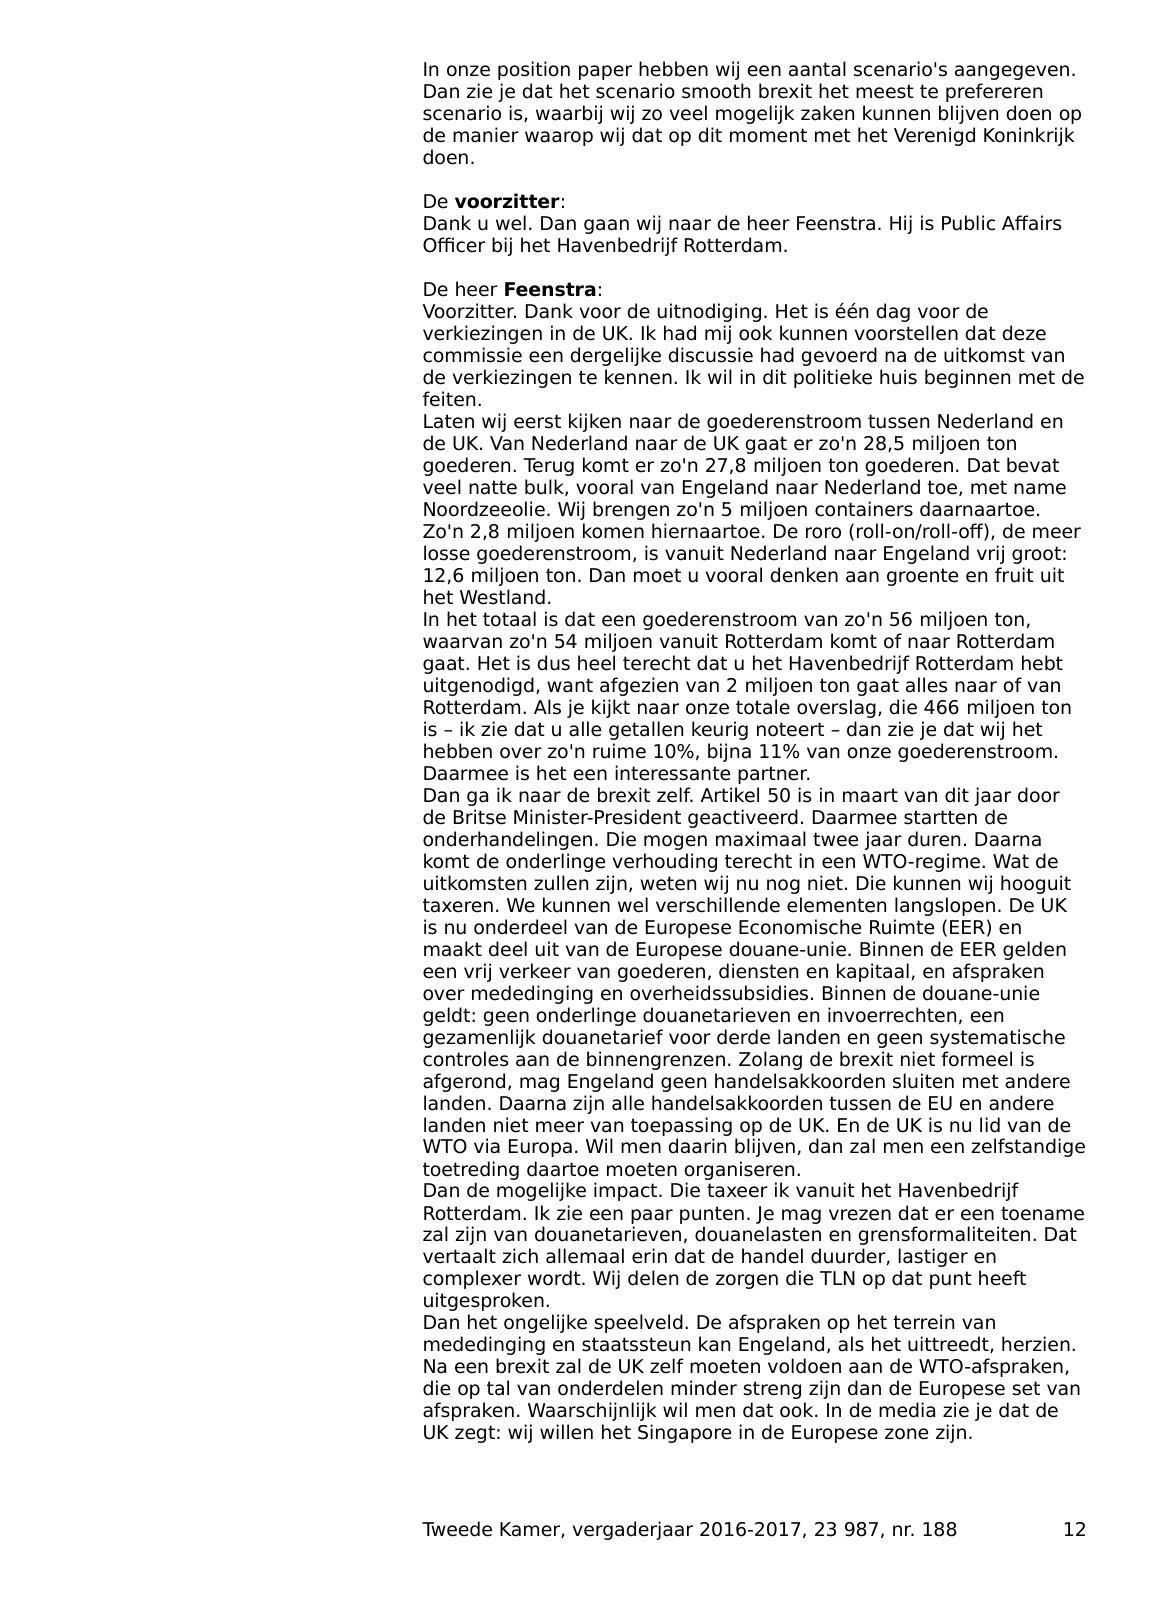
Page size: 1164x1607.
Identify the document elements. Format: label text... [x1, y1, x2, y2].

text In onze position paper hebben wij een aantal scenario's aangegeven. Dan zie je dat het scenario smooth brexit het meest te prefereren scenario is, waarbij wij zo veel mogelijk zaken kunnen blijven doen op de manier waarop wij dat op dit moment met het Verenigd Koninkrijk doen. [422, 59, 1087, 169]
text Voorzitter. Dank voor de uitnodiging. Het is één dag voor de verkiezingen in de UK. Ik had mij ook kunnen voorstellen dat deze commissie een dergelijke discussie had gevoerd na de uitkomst van de verkiezingen te kennen. Ik wil in dit politieke huis beginnen met de feiten. [422, 301, 1087, 411]
text De heer Feenstra: [422, 279, 1087, 301]
text In het totaal is dat een goederenstroom van zo'n 56 miljoen ton, waarvan zo'n 54 miljoen vanuit Rotterdam komt of naar Rotterdam gaat. Het is dus heel terecht dat u het Havenbedrijf Rotterdam hebt uitgenodigd, want afgezien van 2 miljoen ton gaat alles naar of van Rotterdam. Als je kijkt naar onze totale overslag, die 466 miljoen ton is – ik zie dat u alle getallen keurig noteert – dan zie je dat wij het hebben over zo'n ruime 10%, bijna 11% van onze goederenstroom. Daarmee is het een interessante partner. [422, 609, 1087, 785]
text Dan het ongelijke speelveld. De afspraken op het terrein van mededinging en staatssteun kan Engeland, als het uittreedt, herzien. Na een brexit zal de UK zelf moeten voldoen aan de WTO-afspraken, die op tal van onderdelen minder streng zijn dan de Europese set van afspraken. Waarschijnlijk wil men dat ook. In de media zie je dat de UK zegt: wij willen het Singapore in de Europese zone zijn. [422, 1312, 1087, 1444]
text Dan ga ik naar de brexit zelf. Artikel 50 is in maart van dit jaar door de Britse Minister-President geactiveerd. Daarmee startten de onderhandelingen. Die mogen maximaal twee jaar duren. Daarna komt de onderlinge verhouding terecht in een WTO-regime. Wat de uitkomsten zullen zijn, weten wij nu nog niet. Die kunnen wij hooguit taxeren. We kunnen wel verschillende elementen langslopen. De UK is nu onderdeel van de Europese Economische Ruimte (EER) en maakt deel uit van de Europese douane-unie. Binnen de EER gelden een vrij verkeer van goederen, diensten en kapitaal, en afspraken over mededinging en overheidssubsidies. Binnen de douane-unie geldt: geen onderlinge douanetarieven en invoerrechten, een gezamenlijk douanetarief voor derde landen en geen systematische controles aan de binnengrenzen. Zolang de brexit niet formeel is afgerond, mag Engeland geen handelsakkoorden sluiten met andere landen. Daarna zijn alle handelsakkoorden tussen de EU en andere landen niet meer van toepassing op de UK. En de UK is nu lid van de WTO via Europa. Wil men daarin blijven, dan zal men een zelfstandige toetreding daartoe moeten organiseren. [422, 785, 1087, 1180]
text Laten wij eerst kijken naar de goederenstroom tussen Nederland en de UK. Van Nederland naar de UK gaat er zo'n 28,5 miljoen ton goederen. Terug komt er zo'n 27,8 miljoen ton goederen. Dat bevat veel natte bulk, vooral van Engeland naar Nederland toe, met name Noordzeeolie. Wij brengen zo'n 5 miljoen containers daarnaartoe. Zo'n 2,8 miljoen komen hiernaartoe. De roro (roll-on/roll-off), de meer losse goederenstroom, is vanuit Nederland naar Engeland vrij groot: 12,6 miljoen ton. Dan moet u vooral denken aan groente en fruit uit het Westland. [422, 411, 1087, 609]
text Dan de mogelijke impact. Die taxeer ik vanuit het Havenbedrijf Rotterdam. Ik zie een paar punten. Je mag vrezen dat er een toename zal zijn van douanetarieven, douanelasten en grensformaliteiten. Dat vertaalt zich allemaal erin dat de handel duurder, lastiger en complexer wordt. Wij delen de zorgen die TLN op dat punt heeft uitgesproken. [422, 1180, 1087, 1312]
text De voorzitter: [422, 191, 1087, 213]
text Dank u wel. Dan gaan wij naar de heer Feenstra. Hij is Public Affairs Officer bij het Havenbedrijf Rotterdam. [422, 213, 1087, 257]
